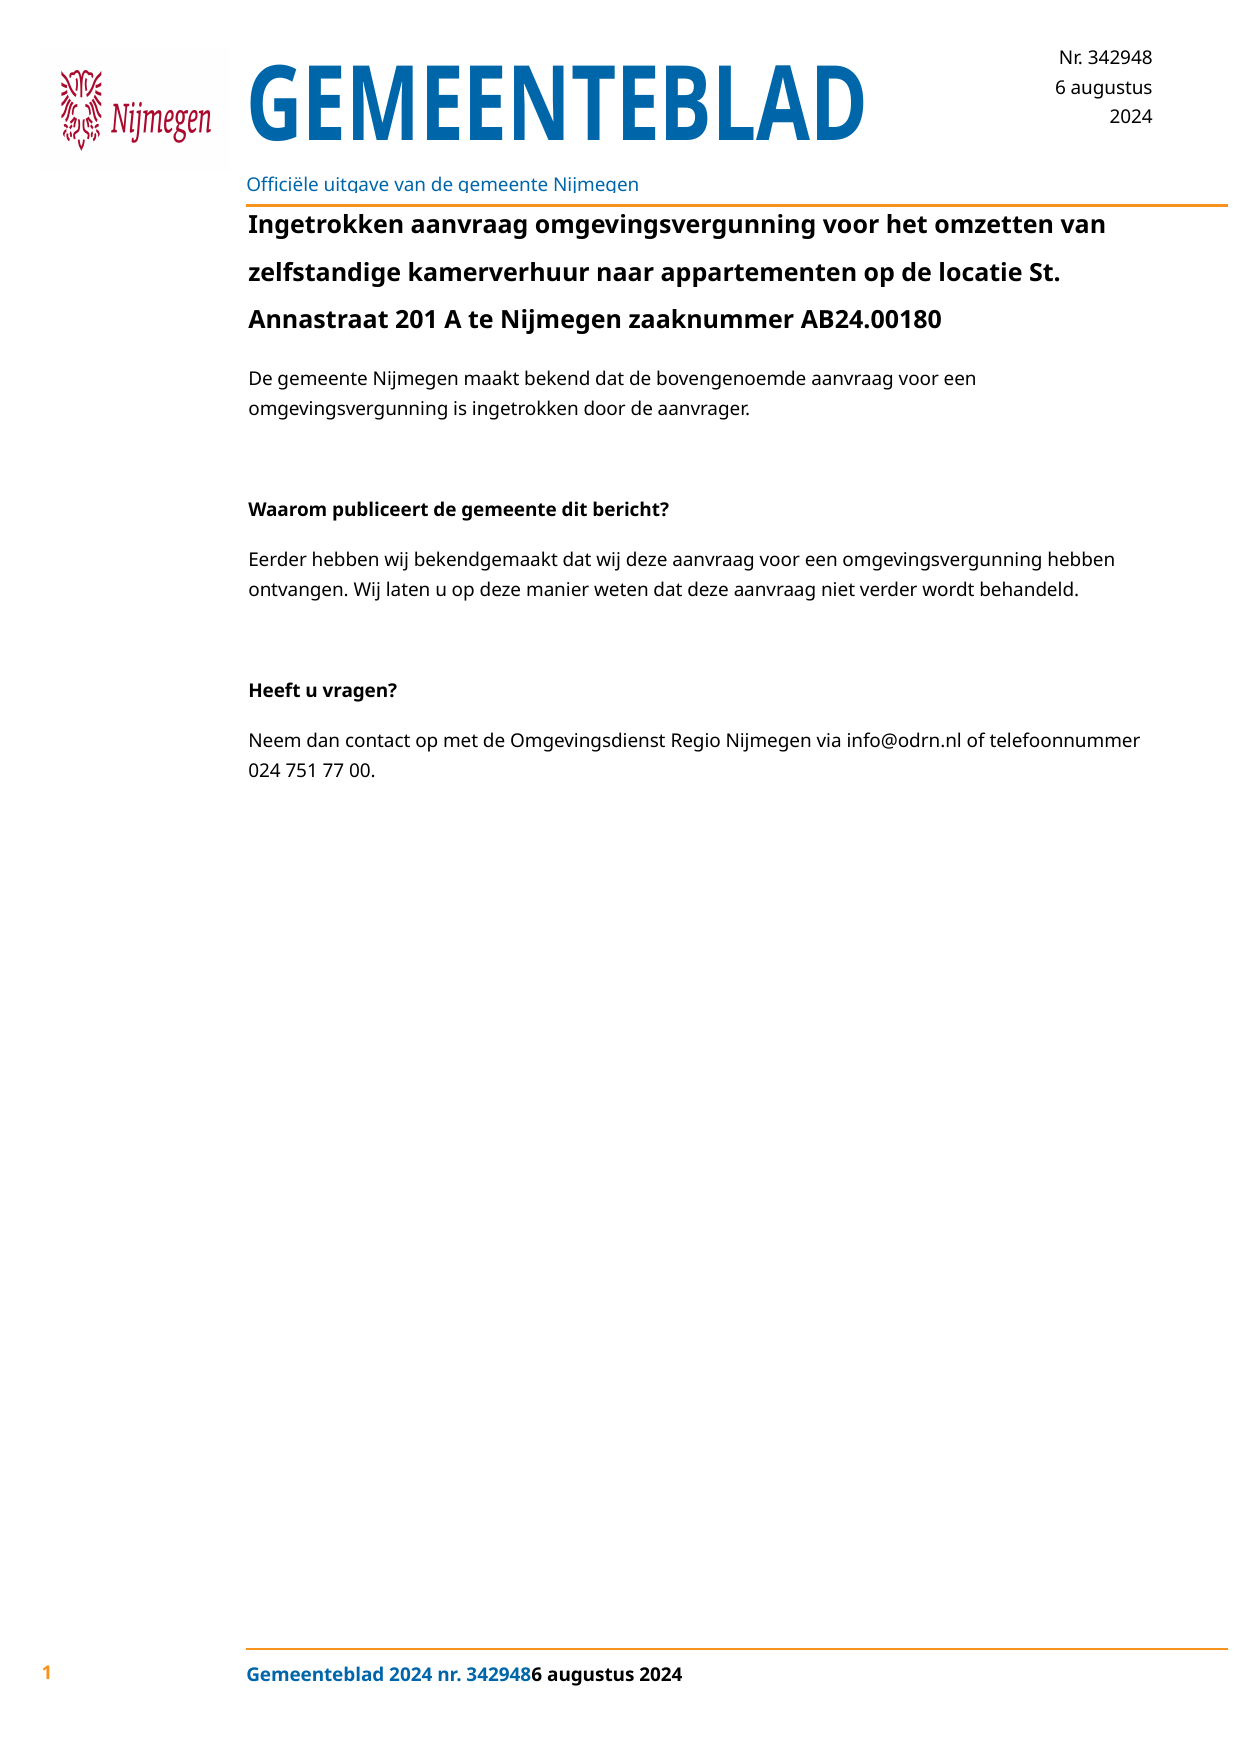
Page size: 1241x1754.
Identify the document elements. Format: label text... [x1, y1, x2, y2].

text Heeft u vragen? [248, 677, 1152, 702]
picture [41, 47, 231, 172]
text Waarom publiceert de gemeente dit bericht? [248, 496, 1152, 522]
text Eerder hebben wij bekendgemaakt dat wij deze aanvraag voor een omgevingsvergunning hebben ontvangen. Wij laten u op deze manier weten dat deze aanvraag niet verder wordt behandeld. [248, 546, 1152, 602]
text Ingetrokken aanvraag omgevingsvergunning voor het omzetten van zelfstandige kamerverhuur naar appartementen op de locatie St. Annastraat 201 A te Nijmegen zaaknummer AB24.00180 [248, 207, 1152, 336]
text De gemeente Nijmegen maakt bekend dat de bovengenoemde aanvraag voor een omgevingsvergunning is ingetrokken door de aanvrager. [248, 366, 1152, 421]
text Neem dan contact op met de Omgevingsdienst Regio Nijmegen via info@odrn.nl of telefoonnummer 024 751 77 00. [248, 727, 1152, 782]
